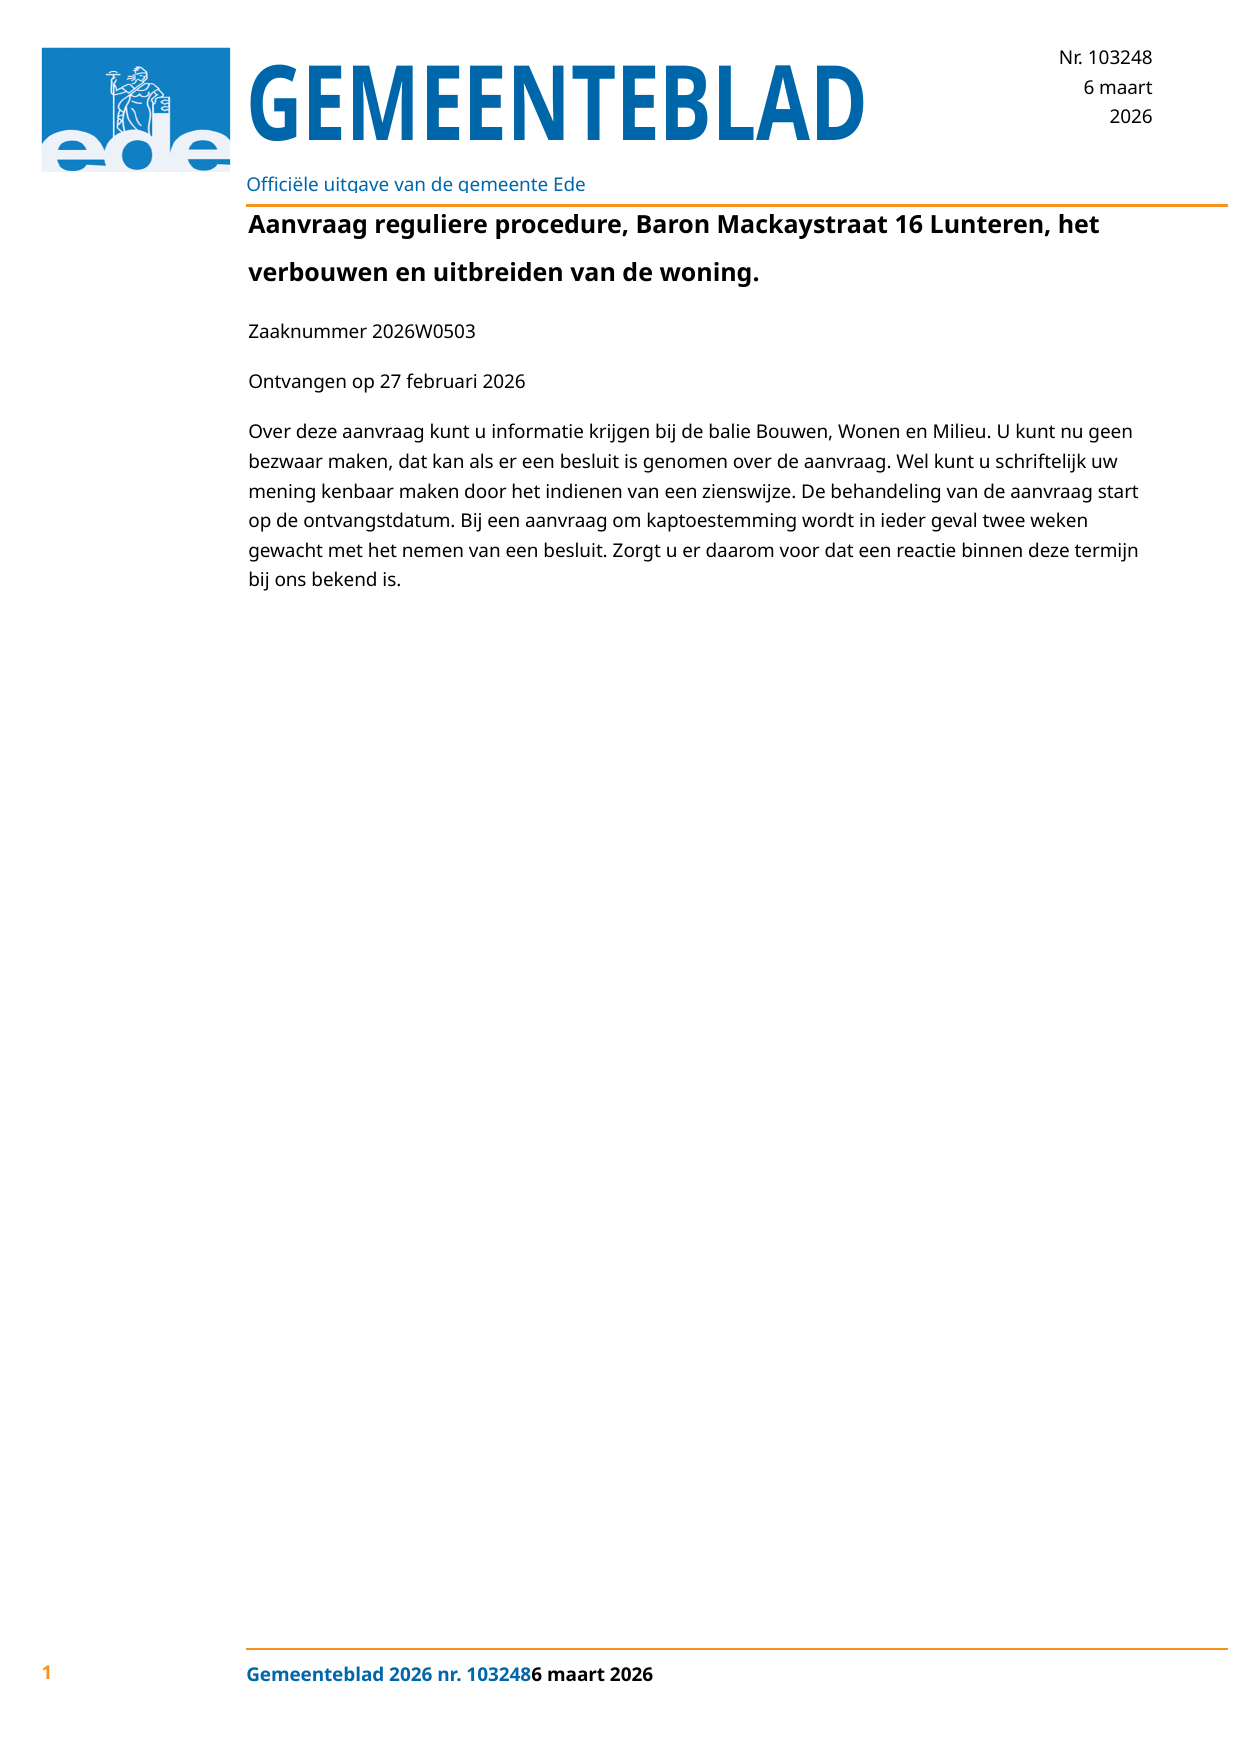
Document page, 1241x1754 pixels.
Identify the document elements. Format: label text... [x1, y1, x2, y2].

picture [41, 47, 231, 172]
text Aanvraag reguliere procedure, Baron Mackaystraat 16 Lunteren, het verbouwen en uitbreiden van de woning. [248, 207, 1152, 288]
text Ontvangen op 27 februari 2026 [248, 368, 1152, 394]
text Over deze aanvraag kunt u informatie krijgen bij de balie Bouwen, Wonen en Milieu. U kunt nu geen bezwaar maken, dat kan als er een besluit is genomen over de aanvraag. Wel kunt u schriftelijk uw mening kenbaar maken door het indienen van een zienswijze. De behandeling van de aanvraag start op de ontvangstdatum. Bij een aanvraag om kaptoestemming wordt in ieder geval twee weken gewacht met het nemen van een besluit. Zorgt u er daarom voor dat een reactie binnen deze termijn bij ons bekend is. [248, 419, 1152, 592]
text Zaaknummer 2026W0503 [248, 318, 1152, 344]
